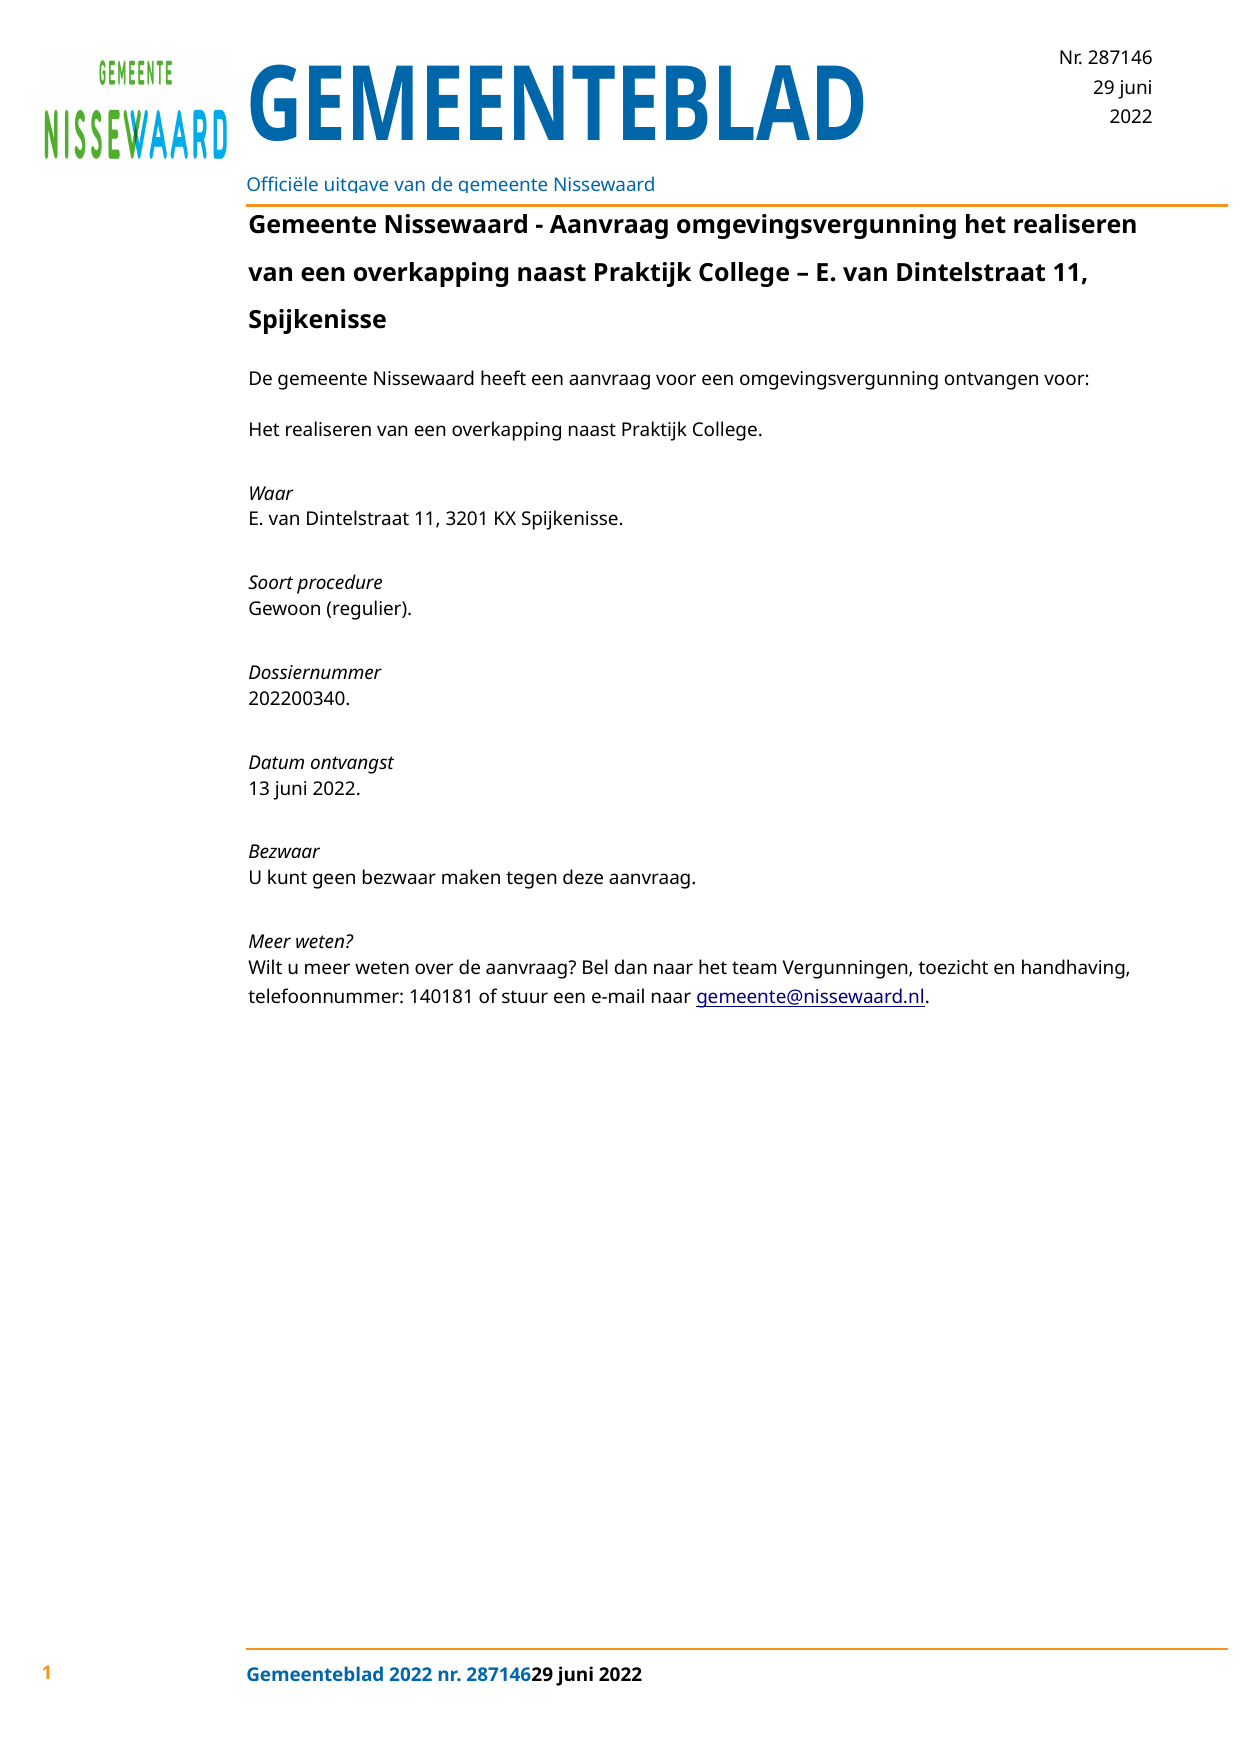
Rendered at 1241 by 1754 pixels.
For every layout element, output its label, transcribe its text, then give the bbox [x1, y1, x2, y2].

text Meer weten? [248, 928, 1152, 954]
text Het realiseren van een overkapping naast Praktijk College. [248, 416, 1152, 442]
text Gewoon (regulier). [248, 595, 1152, 621]
text Soort procedure [248, 569, 1152, 595]
text U kunt geen bezwaar maken tegen deze aanvraag. [248, 864, 1152, 890]
text De gemeente Nissewaard heeft een aanvraag voor een omgevingsvergunning ontvangen voor: [248, 366, 1152, 391]
text Waar [248, 480, 1152, 506]
text Wilt u meer weten over de aanvraag? Bel dan naar het team Vergunningen, toezicht en handhaving, telefoonnummer: 140181 of stuur een e-mail naar gemeente@nissewaard.nl. [248, 954, 1152, 1009]
text Dossiernummer [248, 659, 1152, 685]
text 202200340. [248, 685, 1152, 711]
text Datum ontvangst [248, 749, 1152, 775]
picture [41, 47, 231, 172]
text 13 juni 2022. [248, 775, 1152, 800]
text Gemeente Nissewaard - Aanvraag omgevingsvergunning het realiseren van een overkapping naast Praktijk College – E. van Dintelstraat 11, Spijkenisse [248, 207, 1152, 336]
text E. van Dintelstraat 11, 3201 KX Spijkenisse. [248, 506, 1152, 531]
text Bezwaar [248, 839, 1152, 864]
